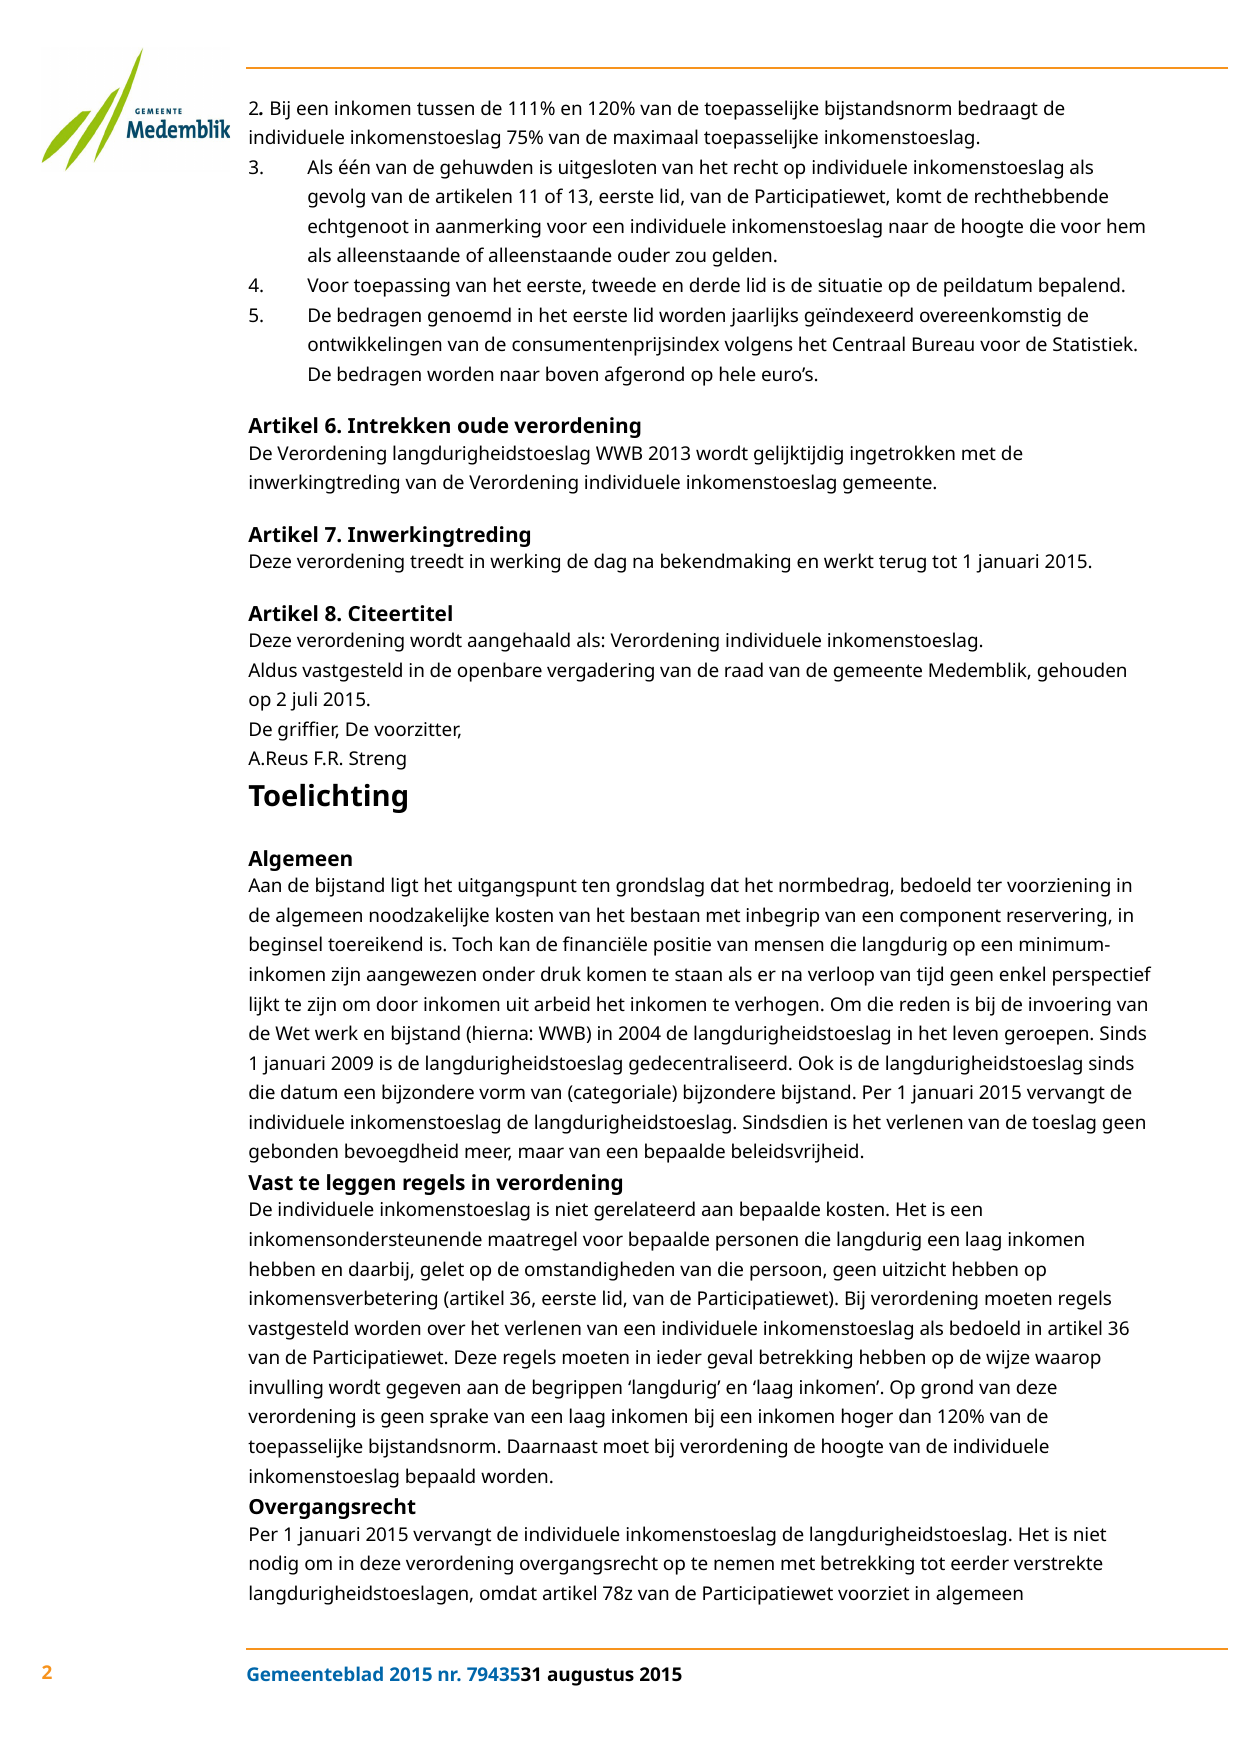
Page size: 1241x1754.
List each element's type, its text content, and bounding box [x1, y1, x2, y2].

text De Verordening langdurigheidstoeslag WWB 2013 wordt gelijktijdig ingetrokken met de inwerkingtreding van de Verordening individuele inkomenstoeslag gemeente. [248, 440, 1152, 495]
text Aldus vastgesteld in de openbare vergadering van de raad van de gemeente Medemblik, gehouden op 2 juli 2015. [248, 657, 1152, 712]
text Aan de bijstand ligt het uitgangspunt ten grondslag dat het normbedrag, bedoeld ter voorziening in de algemeen noodzakelijke kosten van het bestaan met inbegrip van een component reservering, in beginsel toereikend is. Toch kan de financiële positie van mensen die langdurig op een minimum-inkomen zijn aangewezen onder druk komen te staan als er na verloop van tijd geen enkel perspectief lijkt te zijn om door inkomen uit arbeid het inkomen te verhogen. Om die reden is bij de invoering van de Wet werk en bijstand (hierna: WWB) in 2004 de langdurigheidstoeslag in het leven geroepen. Sinds 1 januari 2009 is de langdurigheidstoeslag gedecentraliseerd. Ook is de langdurigheidstoeslag sinds die datum een bijzondere vorm van (categoriale) bijzondere bijstand. Per 1 januari 2015 vervangt de individuele inkomenstoeslag de langdurigheidstoeslag. Sindsdien is het verlenen van de toeslag geen gebonden bevoegdheid meer, maar van een bepaalde beleidsvrijheid. [248, 872, 1152, 1164]
text Per 1 januari 2015 vervangt de individuele inkomenstoeslag de langdurigheidstoeslag. Het is niet nodig om in deze verordening overgangsrecht op te nemen met betrekking tot eerder verstrekte langdurigheidstoeslagen, omdat artikel 78z van de Participatiewet voorziet in algemeen [248, 1521, 1152, 1606]
text Artikel 8. Citeertitel [248, 599, 1152, 627]
text Algemeen [248, 844, 1152, 872]
text Vast te leggen regels in verordening [248, 1168, 1152, 1197]
text A.Reus F.R. Streng [248, 746, 1152, 771]
text Toelichting [248, 775, 1152, 815]
list De bedragen genoemd in het eerste lid worden jaarlijks geïndexeerd overeenkomstig de ontwikkelingen van de consumentenprijsindex volgens het Centraal Bureau voor de Statistiek. De bedragen worden naar boven afgerond op hele euro’s. [248, 302, 1152, 387]
text De individuele inkomenstoeslag is niet gerelateerd aan bepaalde kosten. Het is een inkomensondersteunende maatregel voor bepaalde personen die langdurig een laag inkomen hebben en daarbij, gelet op de omstandigheden van die persoon, geen uitzicht hebben op inkomensverbetering (artikel 36, eerste lid, van de Participatiewet). Bij verordening moeten regels vastgesteld worden over het verlenen van een individuele inkomenstoeslag als bedoeld in artikel 36 van de Participatiewet. Deze regels moeten in ieder geval betrekking hebben op de wijze waarop invulling wordt gegeven aan de begrippen ‘langdurig’ en ‘laag inkomen’. Op grond van deze verordening is geen sprake van een laag inkomen bij een inkomen hoger dan 120% van de toepasselijke bijstandsnorm. Daarnaast moet bij verordening de hoogte van de individuele inkomenstoeslag bepaald worden. [248, 1197, 1152, 1489]
text Artikel 6. Intrekken oude verordening [248, 411, 1152, 440]
text Deze verordening treedt in werking de dag na bekendmaking en werkt terug tot 1 januari 2015. [248, 548, 1152, 574]
text 2. Bij een inkomen tussen de 111% en 120% van de toepasselijke bijstandsnorm bedraagt de individuele inkomenstoeslag 75% van de maximaal toepasselijke inkomenstoeslag. [248, 95, 1152, 150]
text Deze verordening wordt aangehaald als: Verordening individuele inkomenstoeslag. [248, 627, 1152, 653]
list Als één van de gehuwden is uitgesloten van het recht op individuele inkomenstoeslag als gevolg van de artikelen 11 of 13, eerste lid, van de Participatiewet, komt de rechthebbende echtgenoot in aanmerking voor een individuele inkomenstoeslag naar de hoogte die voor hem als alleenstaande of alleenstaande ouder zou gelden. [248, 154, 1152, 268]
text Artikel 7. Inwerkingtreding [248, 520, 1152, 548]
picture [41, 47, 231, 172]
text De griffier, De voorzitter, [248, 716, 1152, 742]
text Overgangsrecht [248, 1492, 1152, 1521]
list Voor toepassing van het eerste, tweede en derde lid is de situatie op de peildatum bepalend. [248, 272, 1152, 298]
